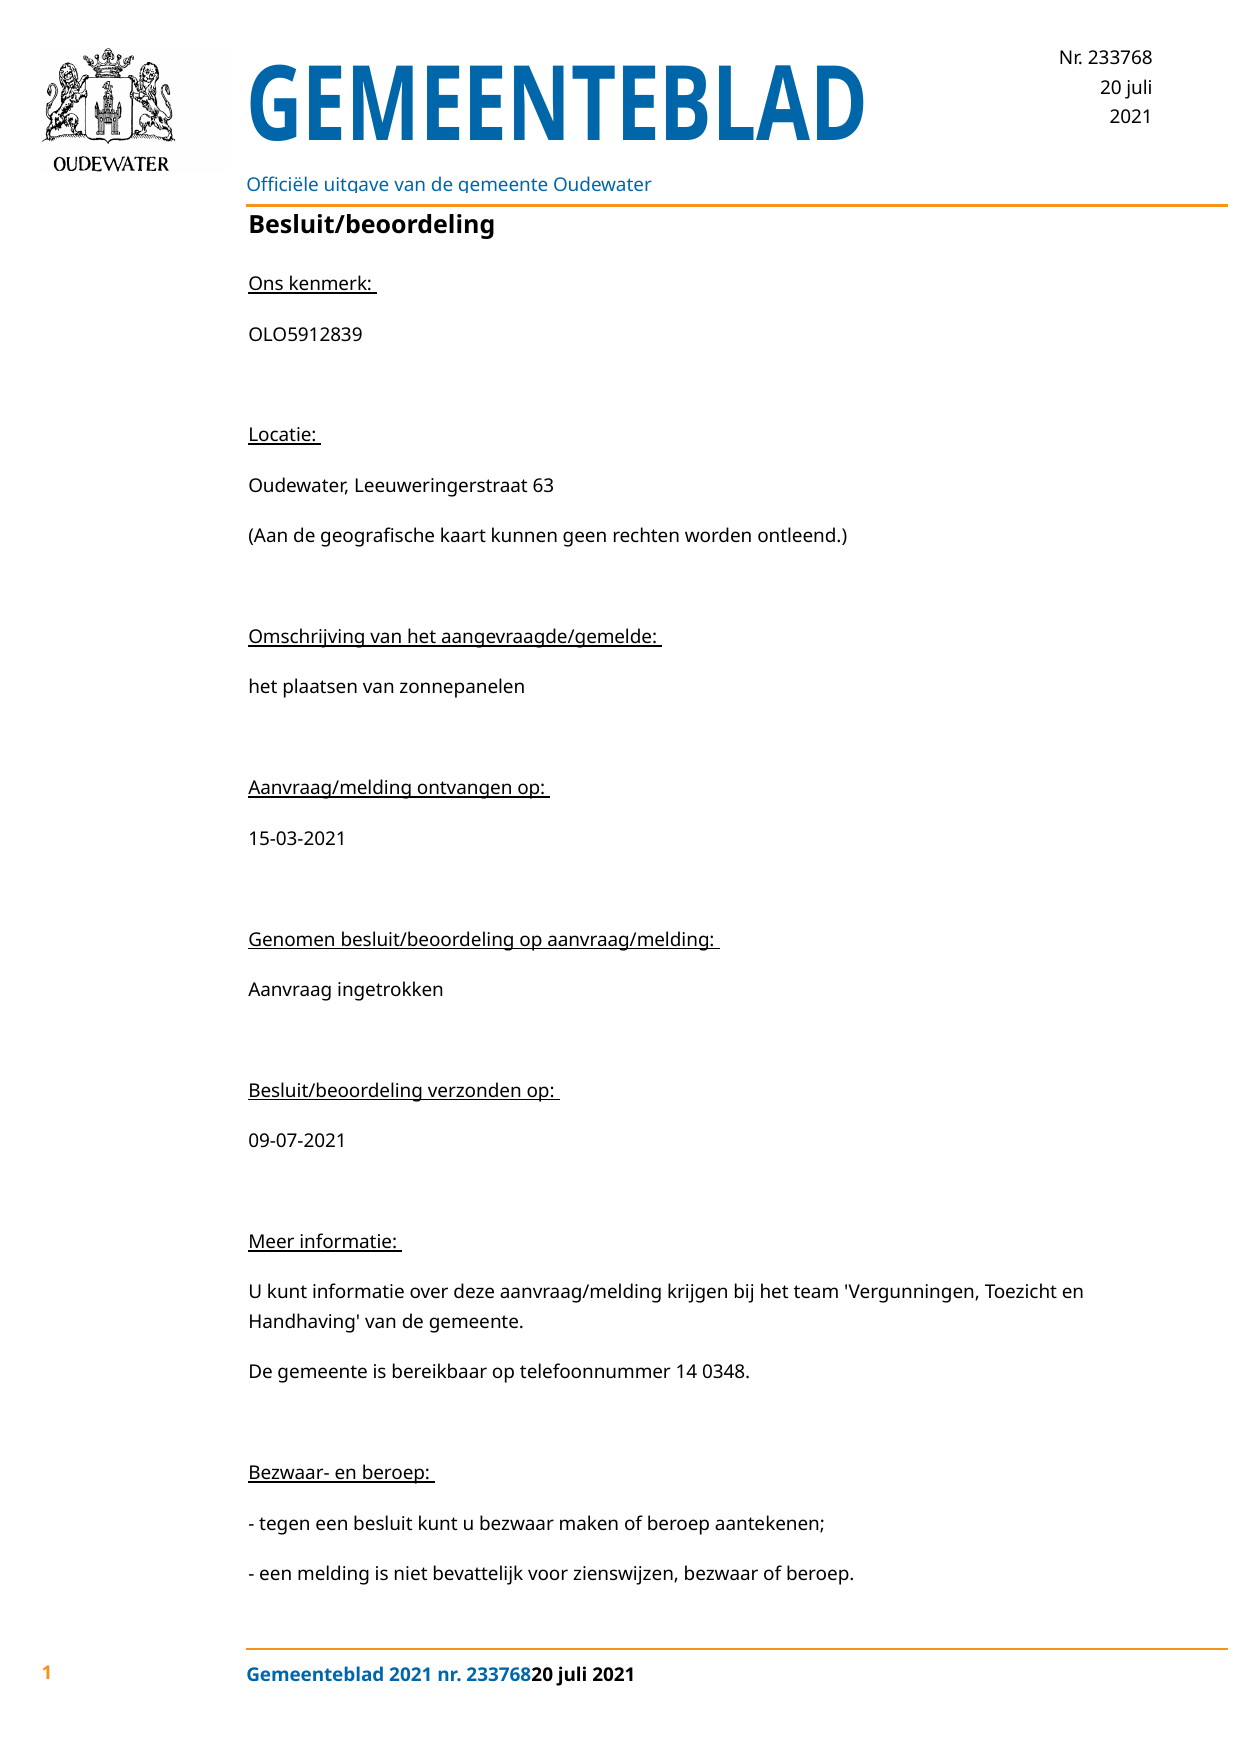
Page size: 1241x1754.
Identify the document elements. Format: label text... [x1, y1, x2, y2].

text (Aan de geografische kaart kunnen geen rechten worden ontleend.) [248, 522, 1152, 548]
text - tegen een besluit kunt u bezwaar maken of beroep aantekenen; [248, 1510, 1152, 1536]
text Genomen besluit/beoordeling op aanvraag/melding: [248, 926, 1152, 951]
text Oudewater, Leeuweringerstraat 63 [248, 472, 1152, 498]
text Aanvraag/melding ontvangen op: [248, 774, 1152, 800]
text U kunt informatie over deze aanvraag/melding krijgen bij het team 'Vergunningen, Toezicht en Handhaving' van de gemeente. [248, 1279, 1152, 1334]
text Locatie: [248, 422, 1152, 447]
text OLO5912839 [248, 321, 1152, 346]
text Besluit/beoordeling verzonden op: [248, 1077, 1152, 1103]
text Omschrijving van het aangevraagde/gemelde: [248, 623, 1152, 649]
text Ons kenmerk: [248, 270, 1152, 296]
text De gemeente is bereikbaar op telefoonnummer 14 0348. [248, 1359, 1152, 1384]
text Bezwaar- en beroep: [248, 1459, 1152, 1485]
text Meer informatie: [248, 1228, 1152, 1254]
text het plaatsen van zonnepanelen [248, 674, 1152, 699]
picture [41, 47, 231, 172]
text - een melding is niet bevattelijk voor zienswijzen, bezwaar of beroep. [248, 1560, 1152, 1586]
text Aanvraag ingetrokken [248, 976, 1152, 1002]
text 09-07-2021 [248, 1127, 1152, 1153]
text Besluit/beoordeling [248, 207, 1152, 241]
text 15-03-2021 [248, 825, 1152, 851]
